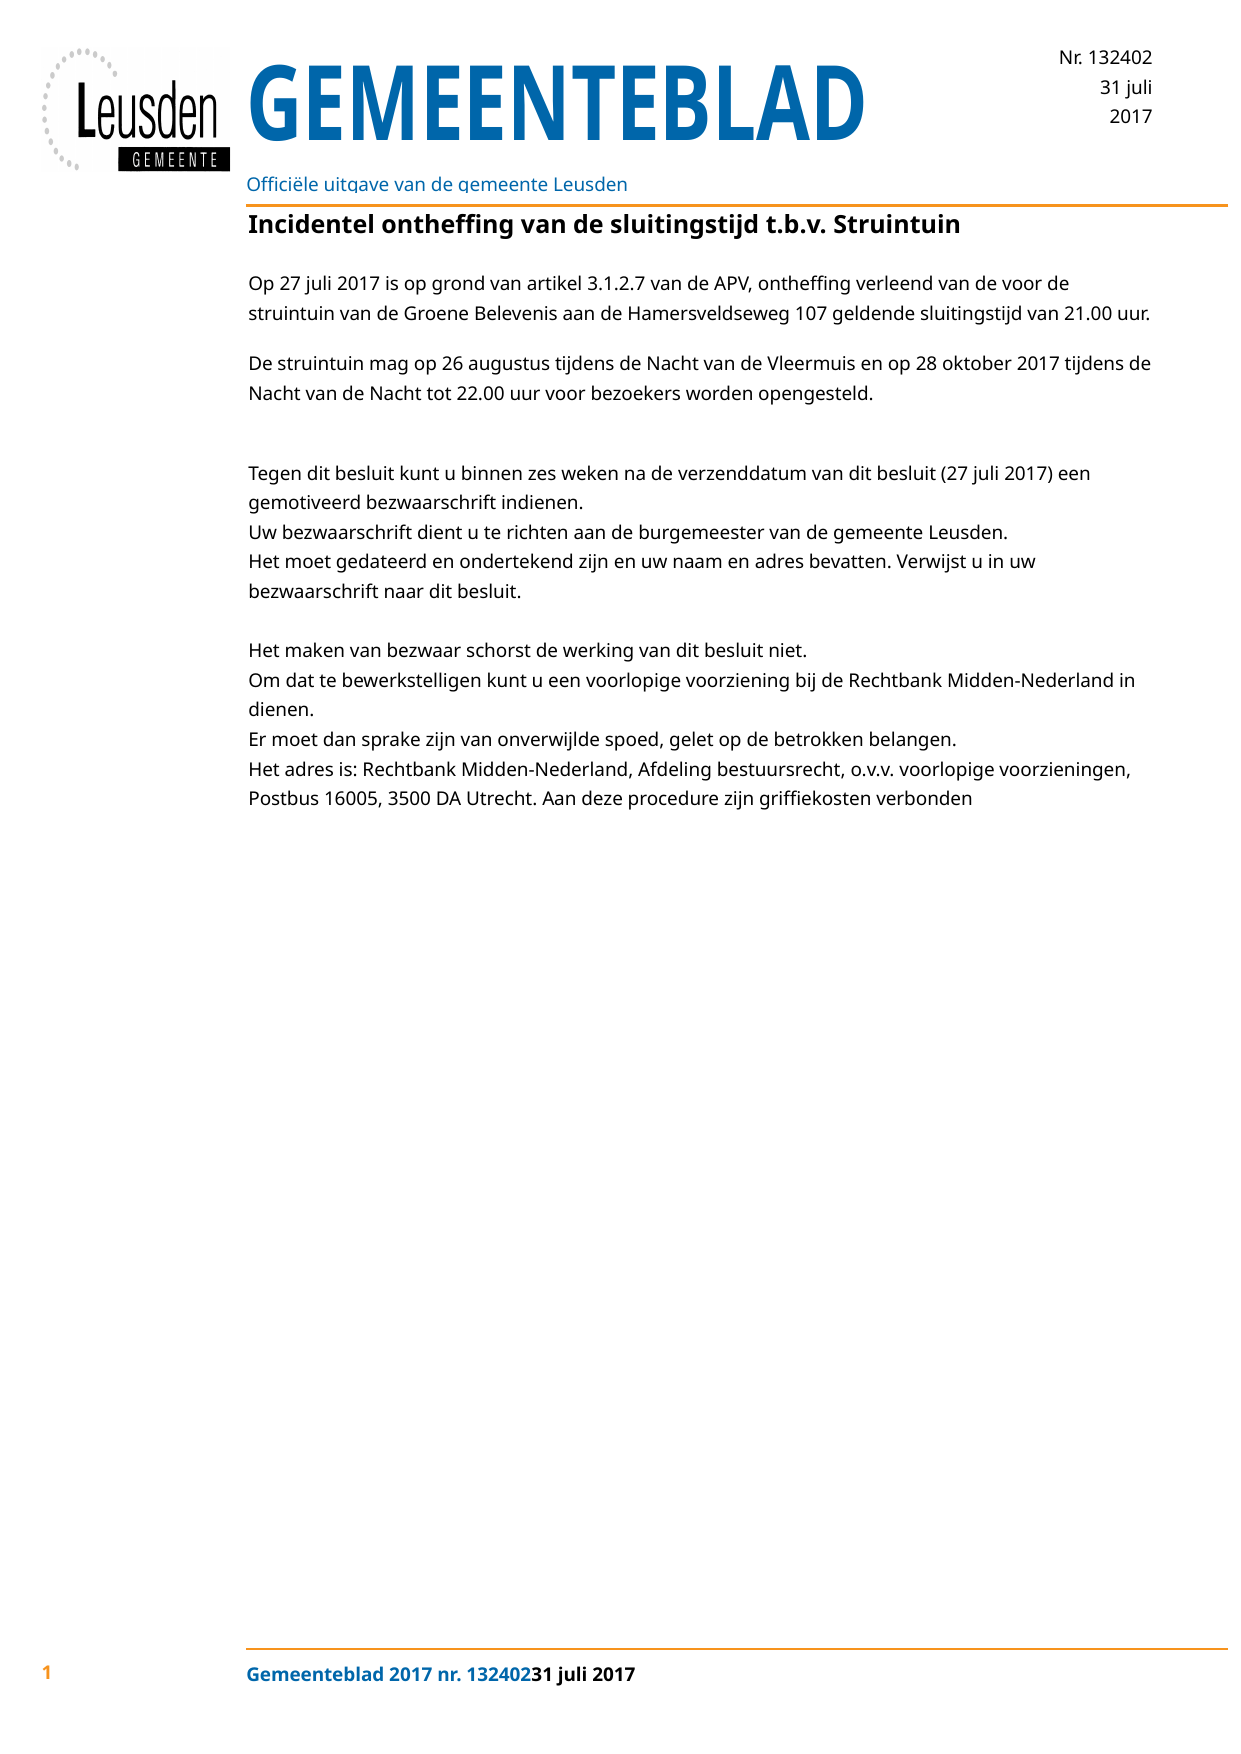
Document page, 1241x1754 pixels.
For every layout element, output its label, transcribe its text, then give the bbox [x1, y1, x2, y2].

table_header Tegen dit besluit kunt u binnen zes weken na de verzenddatum van dit besluit (27 juli 2017) een gemotiveerd bezwaarschrift indienen. Uw bezwaarschrift dient u te richten aan de burgemeester van de gemeente Leusden. Het moet gedateerd en ondertekend zijn en uw naam en adres bevatten. Verwijst u in uw bezwaarschrift naar dit besluit. Het maken van bezwaar schorst de werking van dit besluit niet. Om dat te bewerkstelligen kunt u een voorlopige voorziening bij de Rechtbank Midden-Nederland in dienen. Er moet dan sprake zijn van onverwijlde spoed, gelet op de betrokken belangen. Het adres is: Rechtbank Midden-Nederland, Afdeling bestuursrecht, o.v.v. voorlopige voorzieningen, Postbus 16005, 3500 DA Utrecht. Aan deze procedure zijn griffiekosten verbonden [248, 460, 1152, 811]
text Op 27 juli 2017 is op grond van artikel 3.1.2.7 van de APV, ontheffing verleend van de voor de struintuin van de Groene Belevenis aan de Hamersveldseweg 107 geldende sluitingstijd van 21.00 uur. [248, 270, 1152, 326]
text Incidentel ontheffing van de sluitingstijd t.b.v. Struintuin [248, 207, 1152, 241]
picture [41, 47, 231, 172]
text De struintuin mag op 26 augustus tijdens de Nacht van de Vleermuis en op 28 oktober 2017 tijdens de Nacht van de Nacht tot 22.00 uur voor bezoekers worden opengesteld. [248, 350, 1152, 406]
